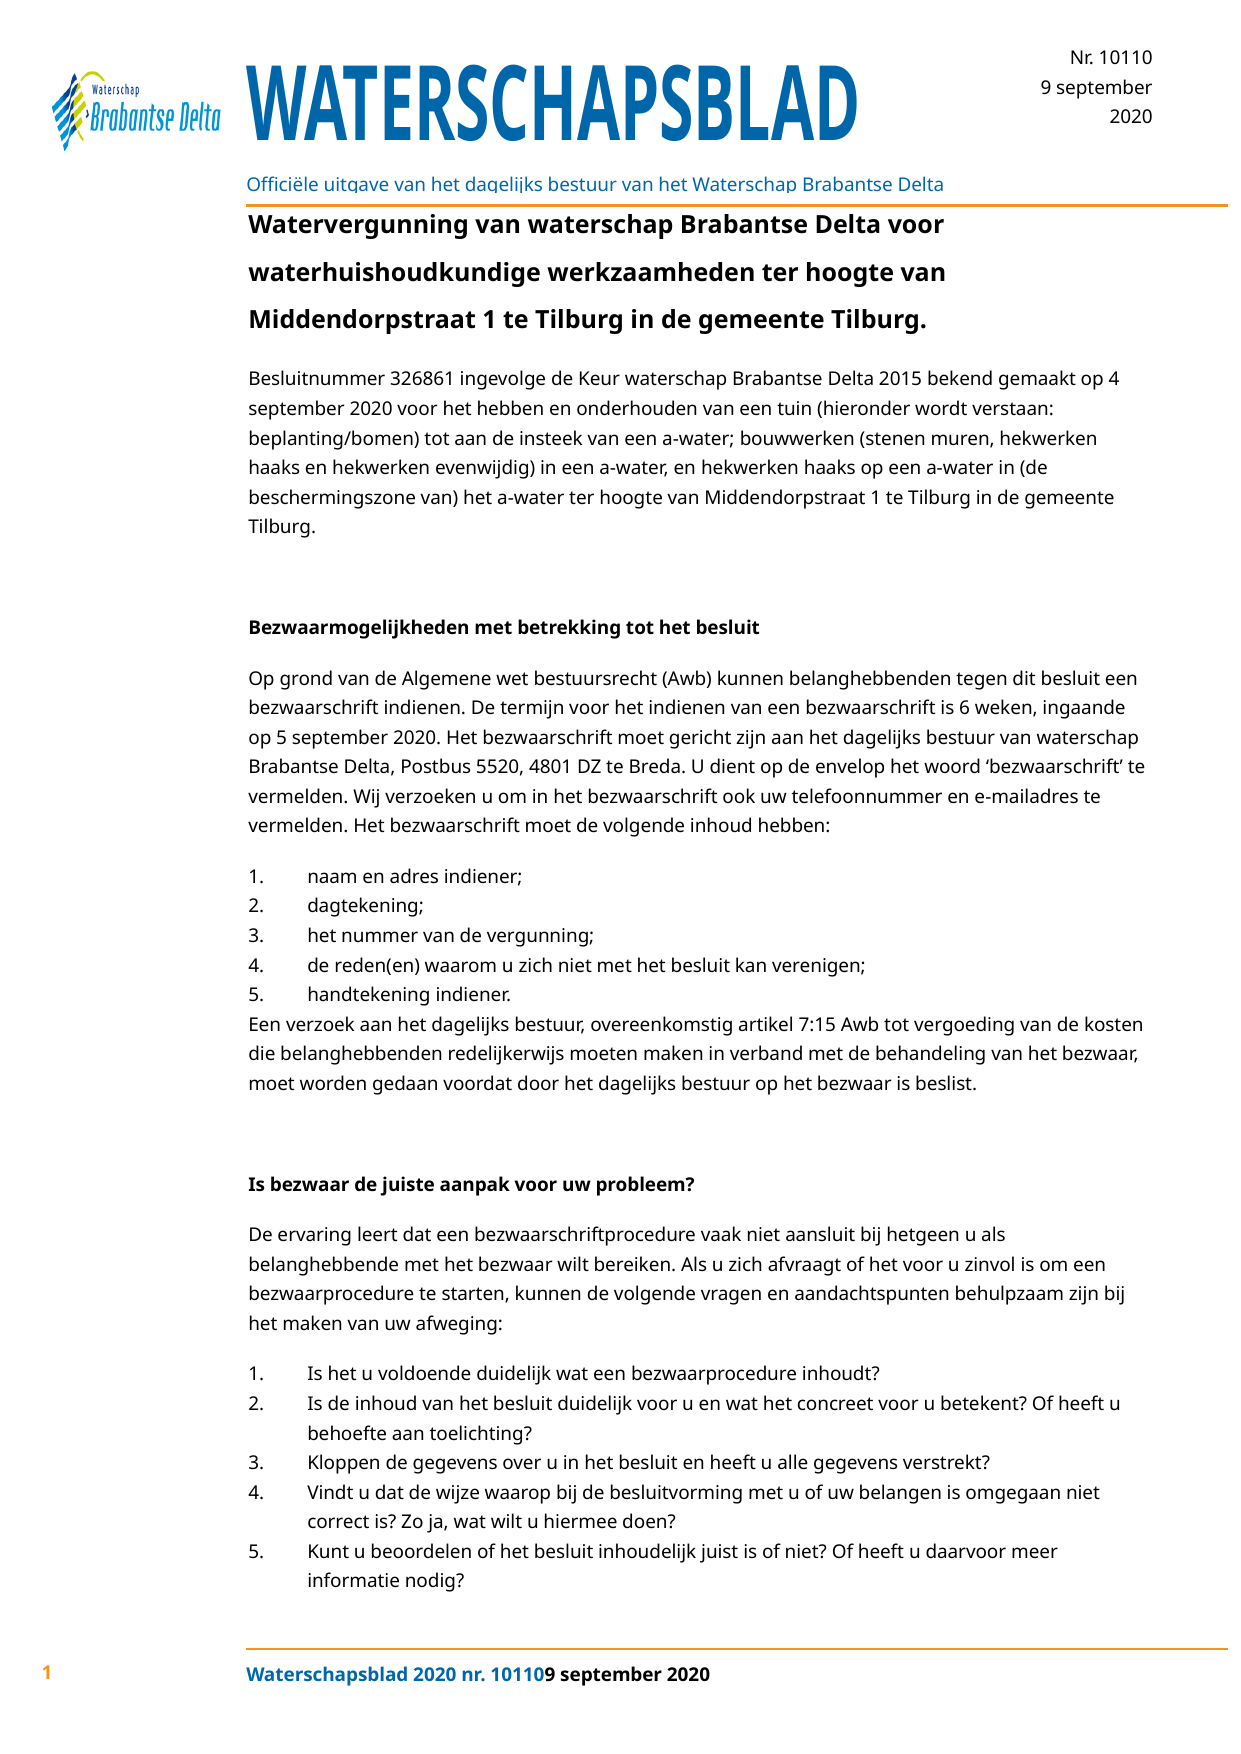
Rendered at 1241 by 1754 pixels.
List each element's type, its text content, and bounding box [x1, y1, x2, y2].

list naam en adres indiener; [248, 863, 1152, 889]
list Is de inhoud van het besluit duidelijk voor u en wat het concreet voor u betekent? Of heeft u behoefte aan toelichting? [248, 1390, 1152, 1445]
list het nummer van de vergunning; [248, 922, 1152, 948]
picture [41, 47, 231, 172]
list Kloppen de gegevens over u in het besluit en heeft u alle gegevens verstrekt? [248, 1449, 1152, 1475]
list handtekening indiener. [248, 981, 1152, 1007]
text De ervaring leert dat een bezwaarschriftprocedure vaak niet aansluit bij hetgeen u als belanghebbende met het bezwaar wilt bereiken. Als u zich afvraagt of het voor u zinvol is om een bezwaarprocedure te starten, kunnen de volgende vragen en aandachtspunten behulpzaam zijn bij het maken van uw afweging: [248, 1221, 1152, 1336]
list dagtekening; [248, 893, 1152, 918]
text Besluitnummer 326861 ingevolge de Keur waterschap Brabantse Delta 2015 bekend gemaakt op 4 september 2020 voor het hebben en onderhouden van een tuin (hieronder wordt verstaan: beplanting/bomen) tot aan de insteek van een a-water; bouwwerken (stenen muren, hekwerken haaks en hekwerken evenwijdig) in een a-water, en hekwerken haaks op een a-water in (de beschermingszone van) het a-water ter hoogte van Middendorpstraat 1 te Tilburg in de gemeente Tilburg. [248, 366, 1152, 539]
list Vindt u dat de wijze waarop bij de besluitvorming met u of uw belangen is omgegaan niet correct is? Zo ja, wat wilt u hiermee doen? [248, 1479, 1152, 1534]
text Een verzoek aan het dagelijks bestuur, overeenkomstig artikel 7:15 Awb tot vergoeding van de kosten die belanghebbenden redelijkerwijs moeten maken in verband met de behandeling van het bezwaar, moet worden gedaan voordat door het dagelijks bestuur op het bezwaar is beslist. [248, 1011, 1152, 1096]
text Watervergunning van waterschap Brabantse Delta voor waterhuishoudkundige werkzaamheden ter hoogte van Middendorpstraat 1 te Tilburg in de gemeente Tilburg. [248, 207, 1152, 336]
text Bezwaarmogelijkheden met betrekking tot het besluit [248, 614, 1152, 640]
text Op grond van de Algemene wet bestuursrecht (Awb) kunnen belanghebbenden tegen dit besluit een bezwaarschrift indienen. De termijn voor het indienen van een bezwaarschrift is 6 weken, ingaande op 5 september 2020. Het bezwaarschrift moet gericht zijn aan het dagelijks bestuur van waterschap Brabantse Delta, Postbus 5520, 4801 DZ te Breda. U dient op de envelop het woord ‘bezwaarschrift’ te vermelden. Wij verzoeken u om in het bezwaarschrift ook uw telefoonnummer en e‑mailadres te vermelden. Het bezwaarschrift moet de volgende inhoud hebben: [248, 665, 1152, 838]
list Kunt u beoordelen of het besluit inhoudelijk juist is of niet? Of heeft u daarvoor meer informatie nodig? [248, 1538, 1152, 1593]
list de reden(en) waarom u zich niet met het besluit kan verenigen; [248, 952, 1152, 977]
text Is bezwaar de juiste aanpak voor uw probleem? [248, 1171, 1152, 1197]
list Is het u voldoende duidelijk wat een bezwaarprocedure inhoudt? [248, 1361, 1152, 1386]
